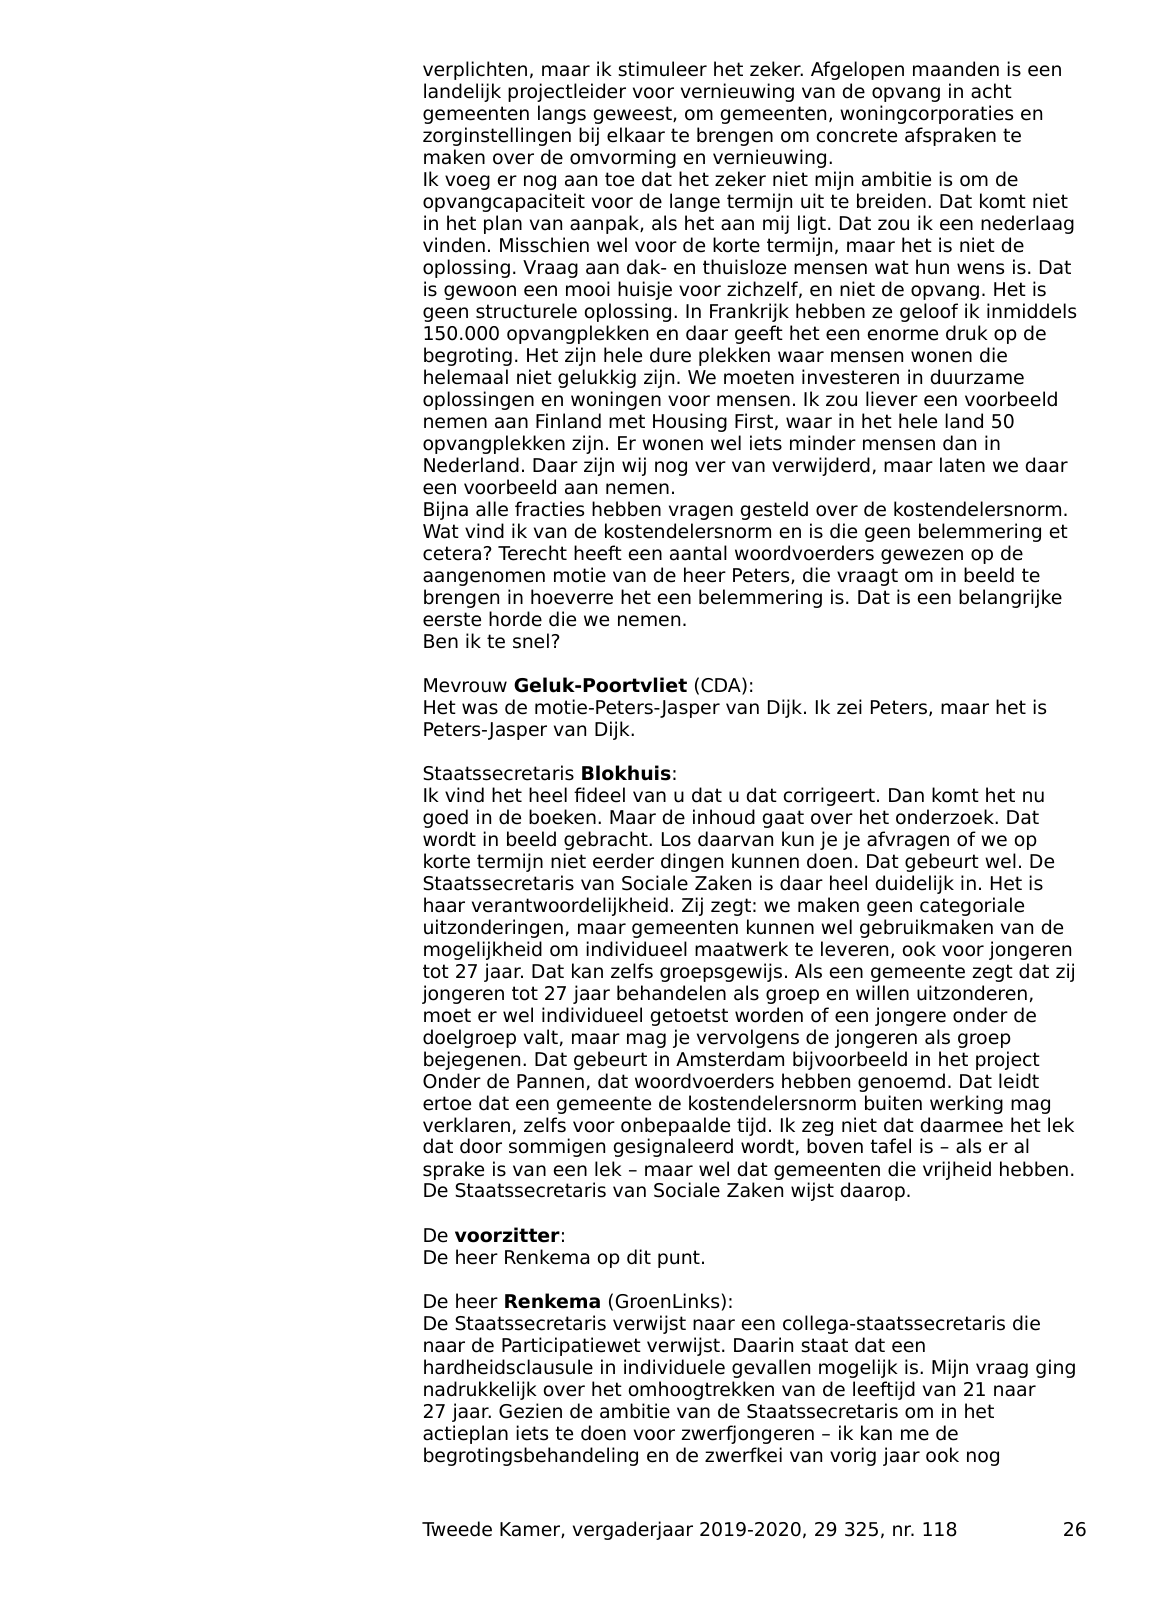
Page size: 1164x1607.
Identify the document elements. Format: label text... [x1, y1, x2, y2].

text Ik voeg er nog aan toe dat het zeker niet mijn ambitie is om de opvangcapaciteit voor de lange termijn uit te breiden. Dat komt niet in het plan van aanpak, als het aan mij ligt. Dat zou ik een nederlaag vinden. Misschien wel voor de korte termijn, maar het is niet de oplossing. Vraag aan dak- en thuisloze mensen wat hun wens is. Dat is gewoon een mooi huisje voor zichzelf, en niet de opvang. Het is geen structurele oplossing. In Frankrijk hebben ze geloof ik inmiddels 150.000 opvangplekken en daar geeft het een enorme druk op de begroting. Het zijn hele dure plekken waar mensen wonen die helemaal niet gelukkig zijn. We moeten investeren in duurzame oplossingen en woningen voor mensen. Ik zou liever een voorbeeld nemen aan Finland met Housing First, waar in het hele land 50 opvangplekken zijn. Er wonen wel iets minder mensen dan in Nederland. Daar zijn wij nog ver van verwijderd, maar laten we daar een voorbeeld aan nemen. [422, 169, 1087, 499]
text Ben ik te snel? [422, 631, 1087, 652]
text Bijna alle fracties hebben vragen gesteld over de kostendelersnorm. Wat vind ik van de kostendelersnorm en is die geen belemmering et cetera? Terecht heeft een aantal woordvoerders gewezen op de aangenomen motie van de heer Peters, die vraagt om in beeld te brengen in hoeverre het een belemmering is. Dat is een belangrijke eerste horde die we nemen. [422, 499, 1087, 631]
text verplichten, maar ik stimuleer het zeker. Afgelopen maanden is een landelijk projectleider voor vernieuwing van de opvang in acht gemeenten langs geweest, om gemeenten, woningcorporaties en zorginstellingen bij elkaar te brengen om concrete afspraken te maken over de omvorming en vernieuwing. [422, 59, 1087, 169]
text Ik vind het heel fideel van u dat u dat corrigeert. Dan komt het nu goed in de boeken. Maar de inhoud gaat over het onderzoek. Dat wordt in beeld gebracht. Los daarvan kun je je afvragen of we op korte termijn niet eerder dingen kunnen doen. Dat gebeurt wel. De Staatssecretaris van Sociale Zaken is daar heel duidelijk in. Het is haar verantwoordelijkheid. Zij zegt: we maken geen categoriale uitzonderingen, maar gemeenten kunnen wel gebruikmaken van de mogelijkheid om individueel maatwerk te leveren, ook voor jongeren tot 27 jaar. Dat kan zelfs groepsgewijs. Als een gemeente zegt dat zij jongeren tot 27 jaar behandelen als groep en willen uitzonderen, moet er wel individueel getoetst worden of een jongere onder de doelgroep valt, maar mag je vervolgens de jongeren als groep bejegenen. Dat gebeurt in Amsterdam bijvoorbeeld in het project Onder de Pannen, dat woordvoerders hebben genoemd. Dat leidt ertoe dat een gemeente de kostendelersnorm buiten werking mag verklaren, zelfs voor onbepaalde tijd. Ik zeg niet dat daarmee het lek dat door sommigen gesignaleerd wordt, boven tafel is – als er al sprake is van een lek – maar wel dat gemeenten die vrijheid hebben. De Staatssecretaris van Sociale Zaken wijst daarop. [422, 785, 1087, 1202]
text De voorzitter: [422, 1224, 1087, 1247]
text De heer Renkema (GroenLinks): [422, 1291, 1087, 1313]
text Het was de motie-Peters-Jasper van Dijk. Ik zei Peters, maar het is Peters-Jasper van Dijk. [422, 697, 1087, 741]
text De Staatssecretaris verwijst naar een collega-staatssecretaris die naar de Participatiewet verwijst. Daarin staat dat een hardheidsclausule in individuele gevallen mogelijk is. Mijn vraag ging nadrukkelijk over het omhoogtrekken van de leeftijd van 21 naar 27 jaar. Gezien de ambitie van de Staatssecretaris om in het actieplan iets te doen voor zwerfjongeren – ik kan me de begrotingsbehandeling en de zwerfkei van vorig jaar ook nog [422, 1313, 1087, 1467]
text Mevrouw Geluk-Poortvliet (CDA): [422, 675, 1087, 697]
text De heer Renkema op dit punt. [422, 1247, 1087, 1268]
text Staatssecretaris Blokhuis: [422, 763, 1087, 785]
